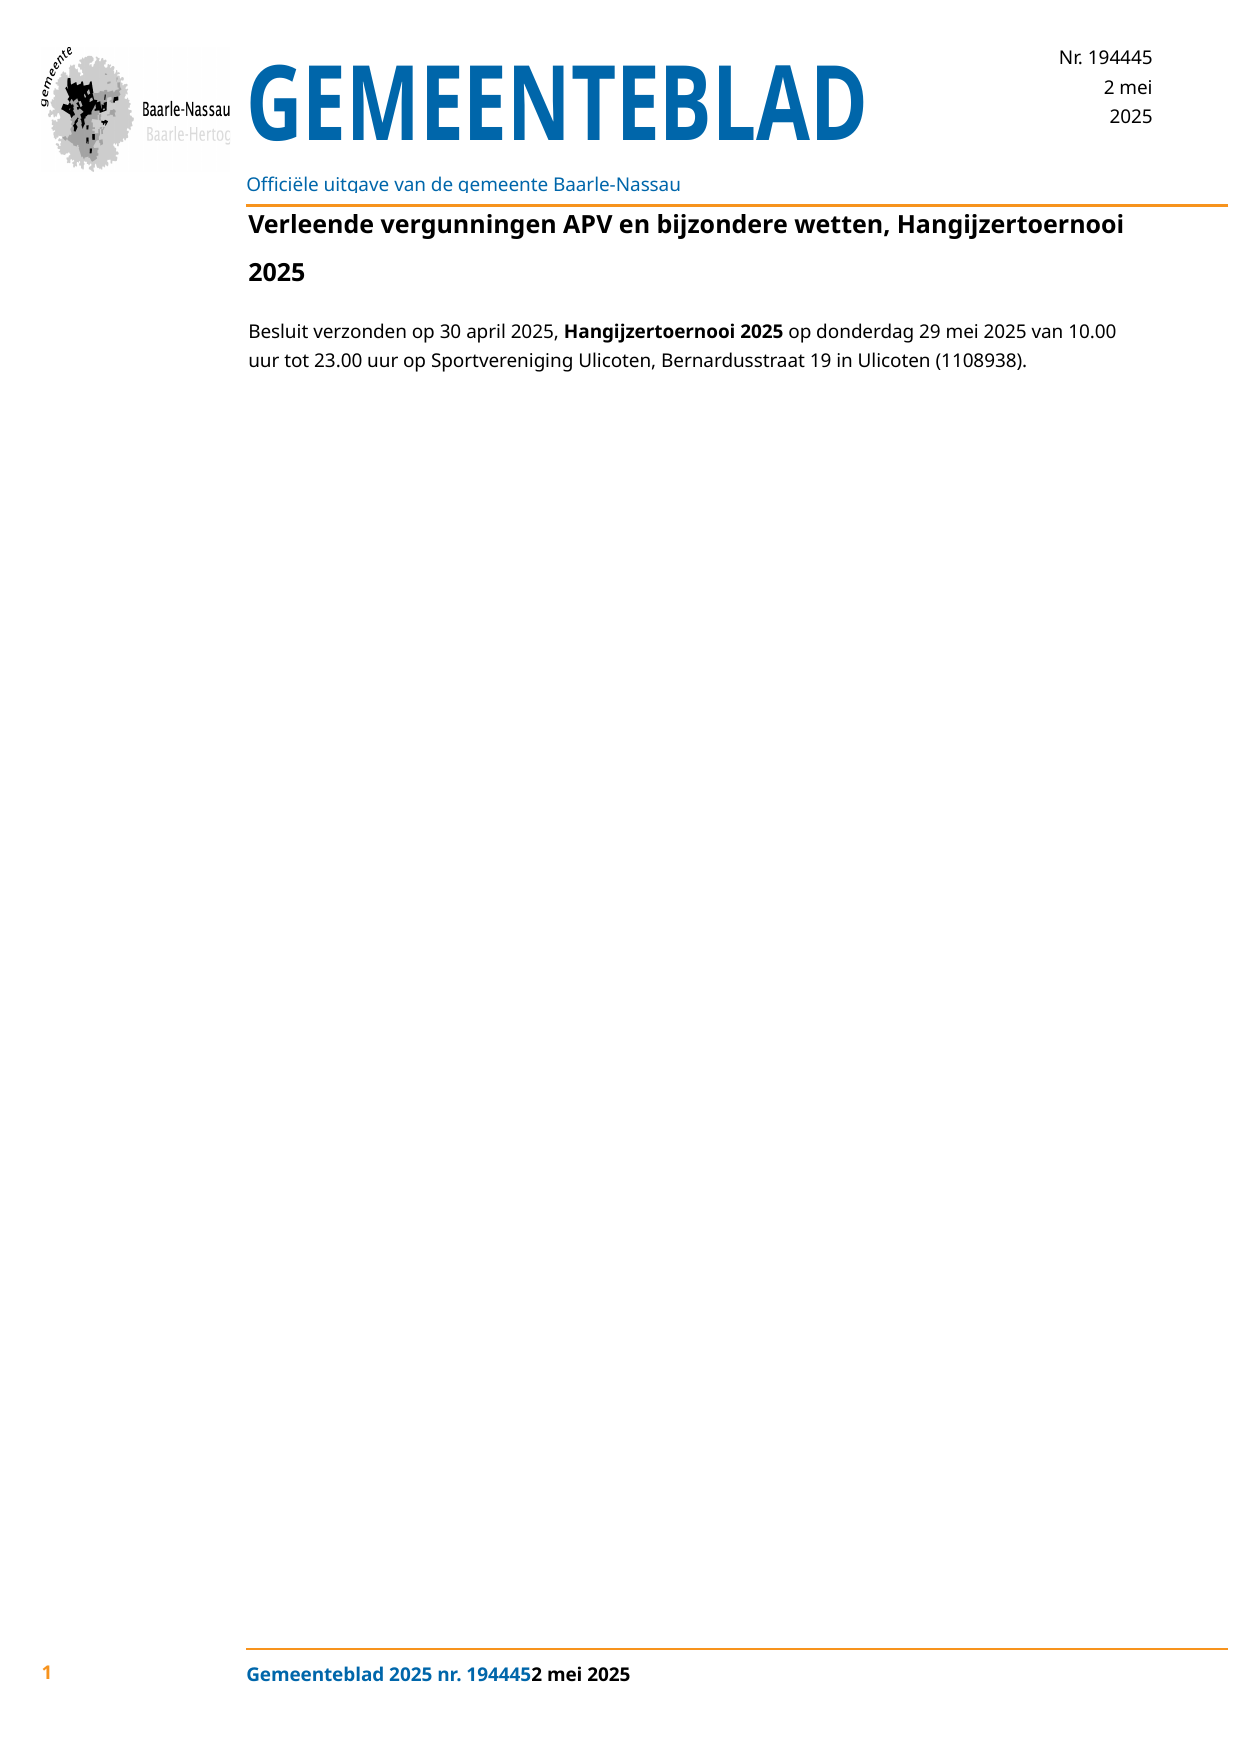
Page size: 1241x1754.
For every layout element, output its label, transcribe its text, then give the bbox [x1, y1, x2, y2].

text Besluit verzonden op 30 april 2025, Hangijzertoernooi 2025 op donderdag 29 mei 2025 van 10.00 uur tot 23.00 uur op Sportvereniging Ulicoten, Bernardusstraat 19 in Ulicoten (1108938). [248, 318, 1152, 373]
picture [41, 47, 231, 172]
text Verleende vergunningen APV en bijzondere wetten, Hangijzertoernooi 2025 [248, 207, 1152, 288]
